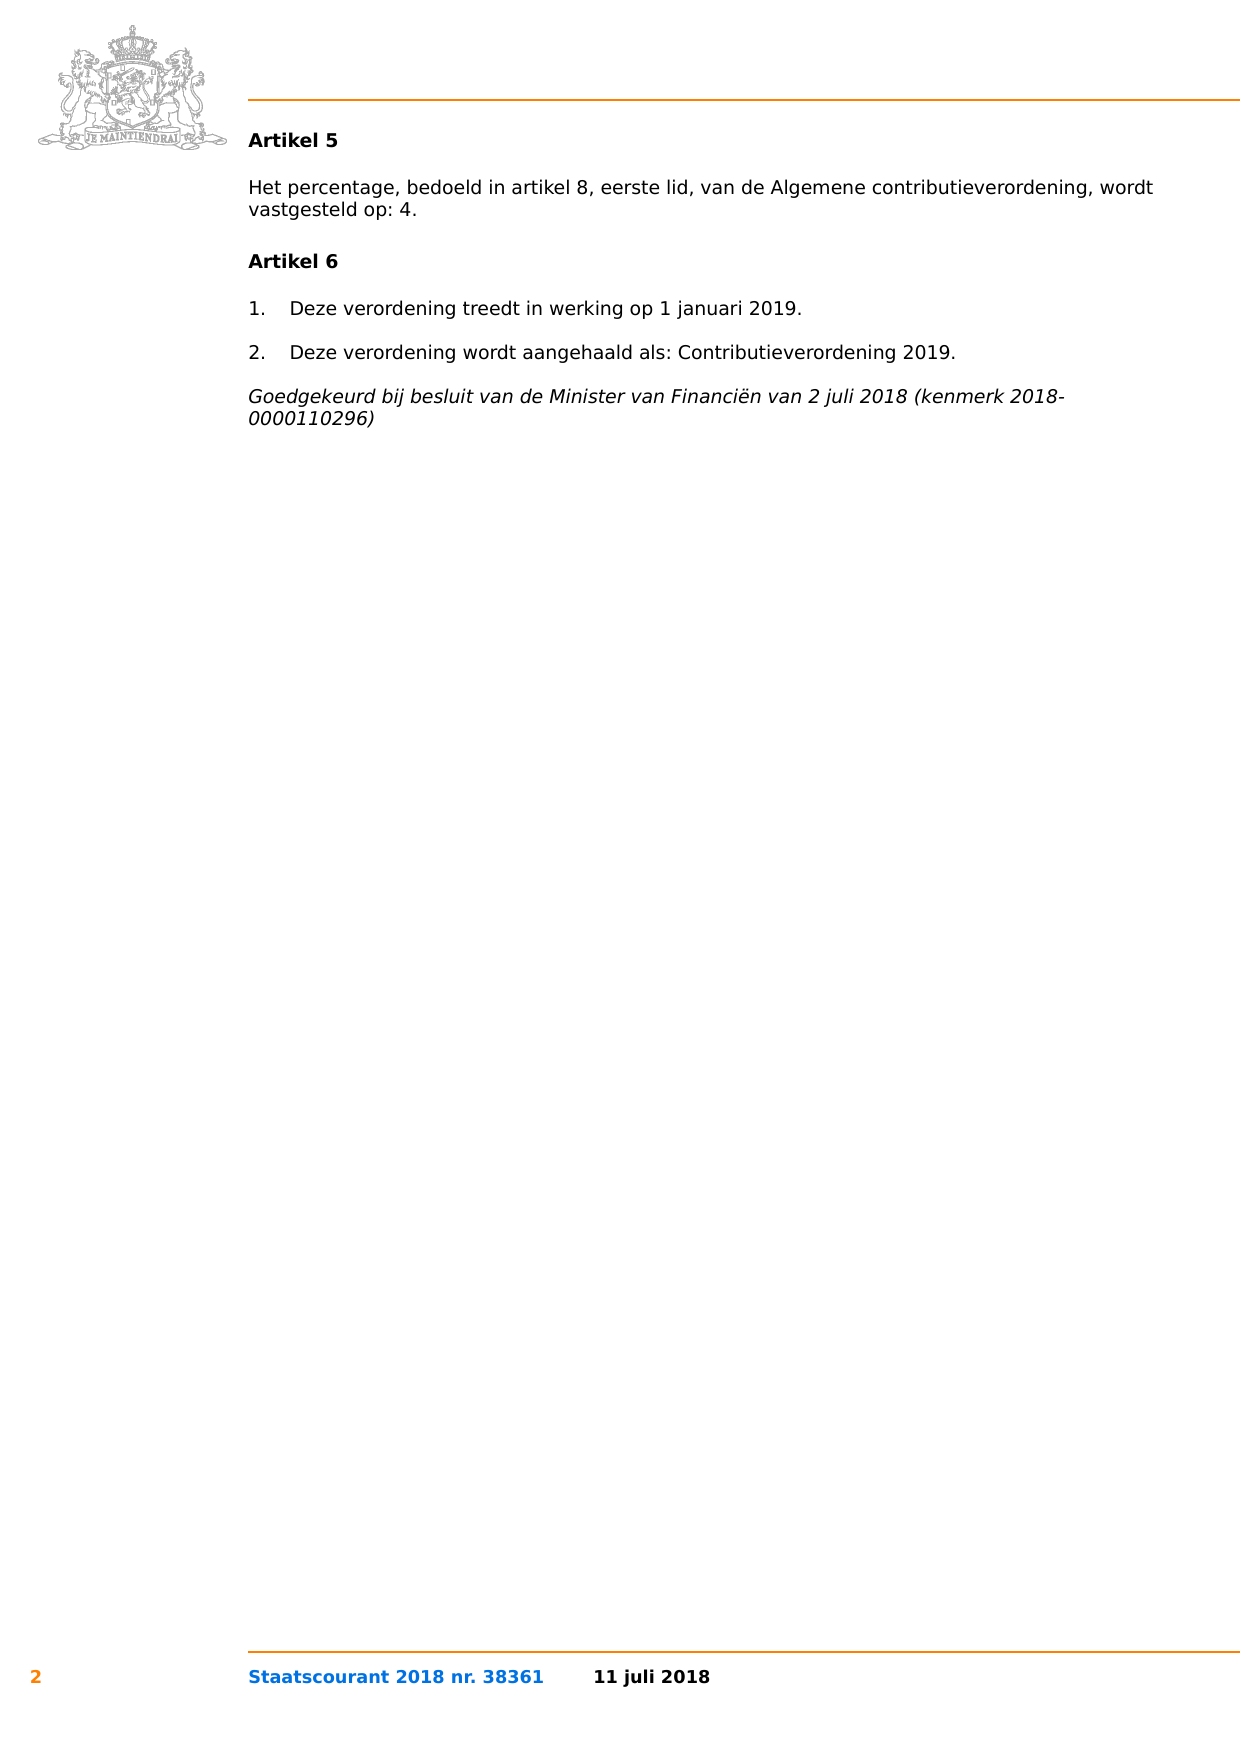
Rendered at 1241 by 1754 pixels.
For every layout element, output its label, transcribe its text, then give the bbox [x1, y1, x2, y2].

text 2. Deze verordening wordt aangehaald als: Contributieverordening 2019. [248, 342, 1163, 364]
text 1. Deze verordening treedt in werking op 1 januari 2019. [248, 298, 1163, 320]
subtitle Artikel 5 [248, 130, 1163, 152]
text Goedgekeurd bij besluit van de Minister van Financiën van 2 juli 2018 (kenmerk 2018-0000110296) [248, 386, 1163, 429]
subtitle Artikel 6 [248, 251, 1163, 273]
picture [38, 25, 227, 150]
text Het percentage, bedoeld in artikel 8, eerste lid, van de Algemene contributieverordening, wordt vastgesteld op: 4. [248, 177, 1163, 221]
